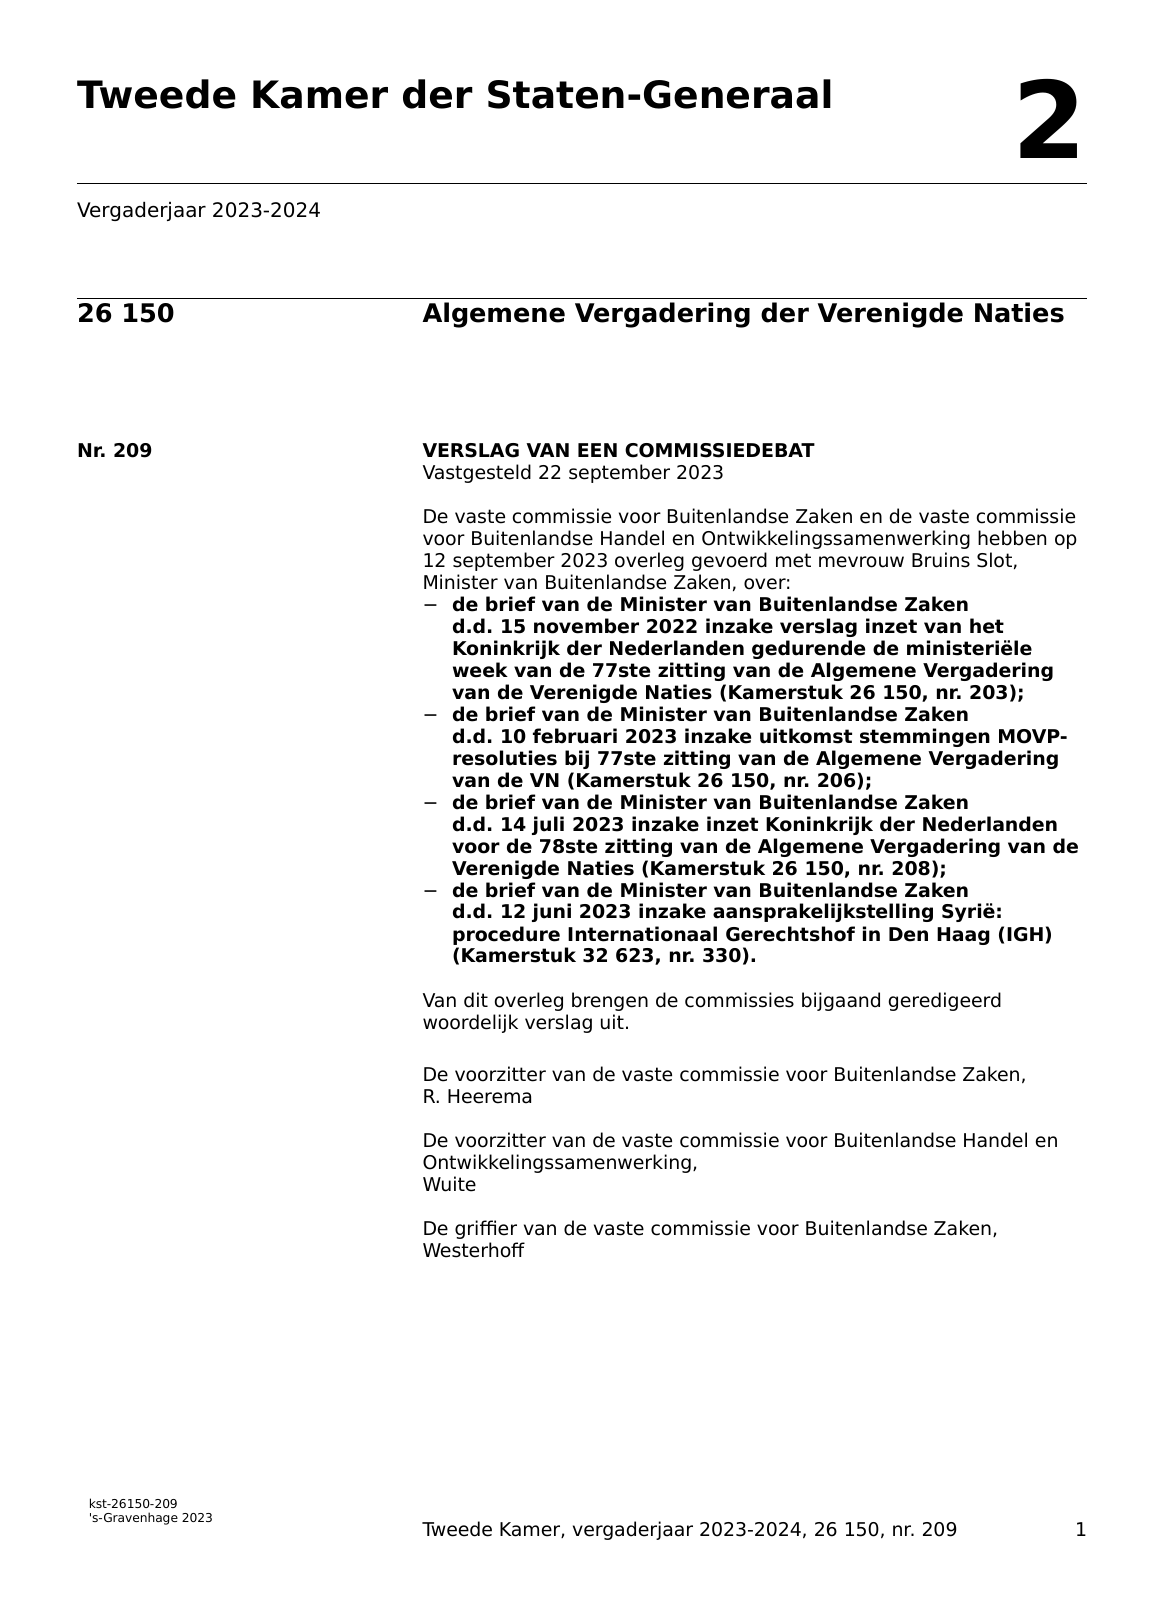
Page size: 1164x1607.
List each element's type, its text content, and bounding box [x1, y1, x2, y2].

text De voorzitter van de vaste commissie voor Buitenlandse Handel en Ontwikkelingssamenwerking, Wuite [422, 1130, 1087, 1196]
text 's-Gravenhage 2023 [88, 1511, 323, 1525]
table_cell Vergaderjaar 2023-2024 [77, 184, 1087, 298]
text − de brief van de Minister van Buitenlandse Zaken d.d. 12 juni 2023 inzake aansprakelijkstelling Syrië: procedure Internationaal Gerechtshof in Den Haag (IGH) (Kamerstuk 32 623, nr. 330). [422, 879, 1087, 967]
text De griffier van de vaste commissie voor Buitenlandse Zaken, Westerhoff [422, 1218, 1087, 1262]
text Van dit overleg brengen de commissies bijgaand geredigeerd woordelijk verslag uit. [422, 989, 1087, 1033]
table_header 2 [886, 59, 1087, 183]
subtitle Nr. 209 VERSLAG VAN EEN COMMISSIEDEBAT [77, 440, 1087, 462]
text − de brief van de Minister van Buitenlandse Zaken d.d. 15 november 2022 inzake verslag inzet van het Koninkrijk der Nederlanden gedurende de ministeriële week van de 77ste zitting van de Algemene Vergadering van de Verenigde Naties (Kamerstuk 26 150, nr. 203); [422, 594, 1087, 704]
text De voorzitter van de vaste commissie voor Buitenlandse Zaken, R. Heerema [422, 1063, 1087, 1107]
subtitle 26 150 Algemene Vergadering der Verenigde Naties [77, 299, 1087, 329]
text kst-26150-209 [88, 1497, 323, 1511]
text Vastgesteld 22 september 2023 [422, 462, 1087, 484]
text De vaste commissie voor Buitenlandse Zaken en de vaste commissie voor Buitenlandse Handel en Ontwikkelingssamenwerking hebben op 12 september 2023 overleg gevoerd met mevrouw Bruins Slot, Minister van Buitenlandse Zaken, over: [422, 506, 1087, 594]
table_header Tweede Kamer der Staten-Generaal [77, 59, 886, 183]
text − de brief van de Minister van Buitenlandse Zaken d.d. 10 februari 2023 inzake uitkomst stemmingen MOVP-resoluties bij 77ste zitting van de Algemene Vergadering van de VN (Kamerstuk 26 150, nr. 206); [422, 704, 1087, 792]
text − de brief van de Minister van Buitenlandse Zaken d.d. 14 juli 2023 inzake inzet Koninkrijk der Nederlanden voor de 78ste zitting van de Algemene Vergadering van de Verenigde Naties (Kamerstuk 26 150, nr. 208); [422, 792, 1087, 879]
